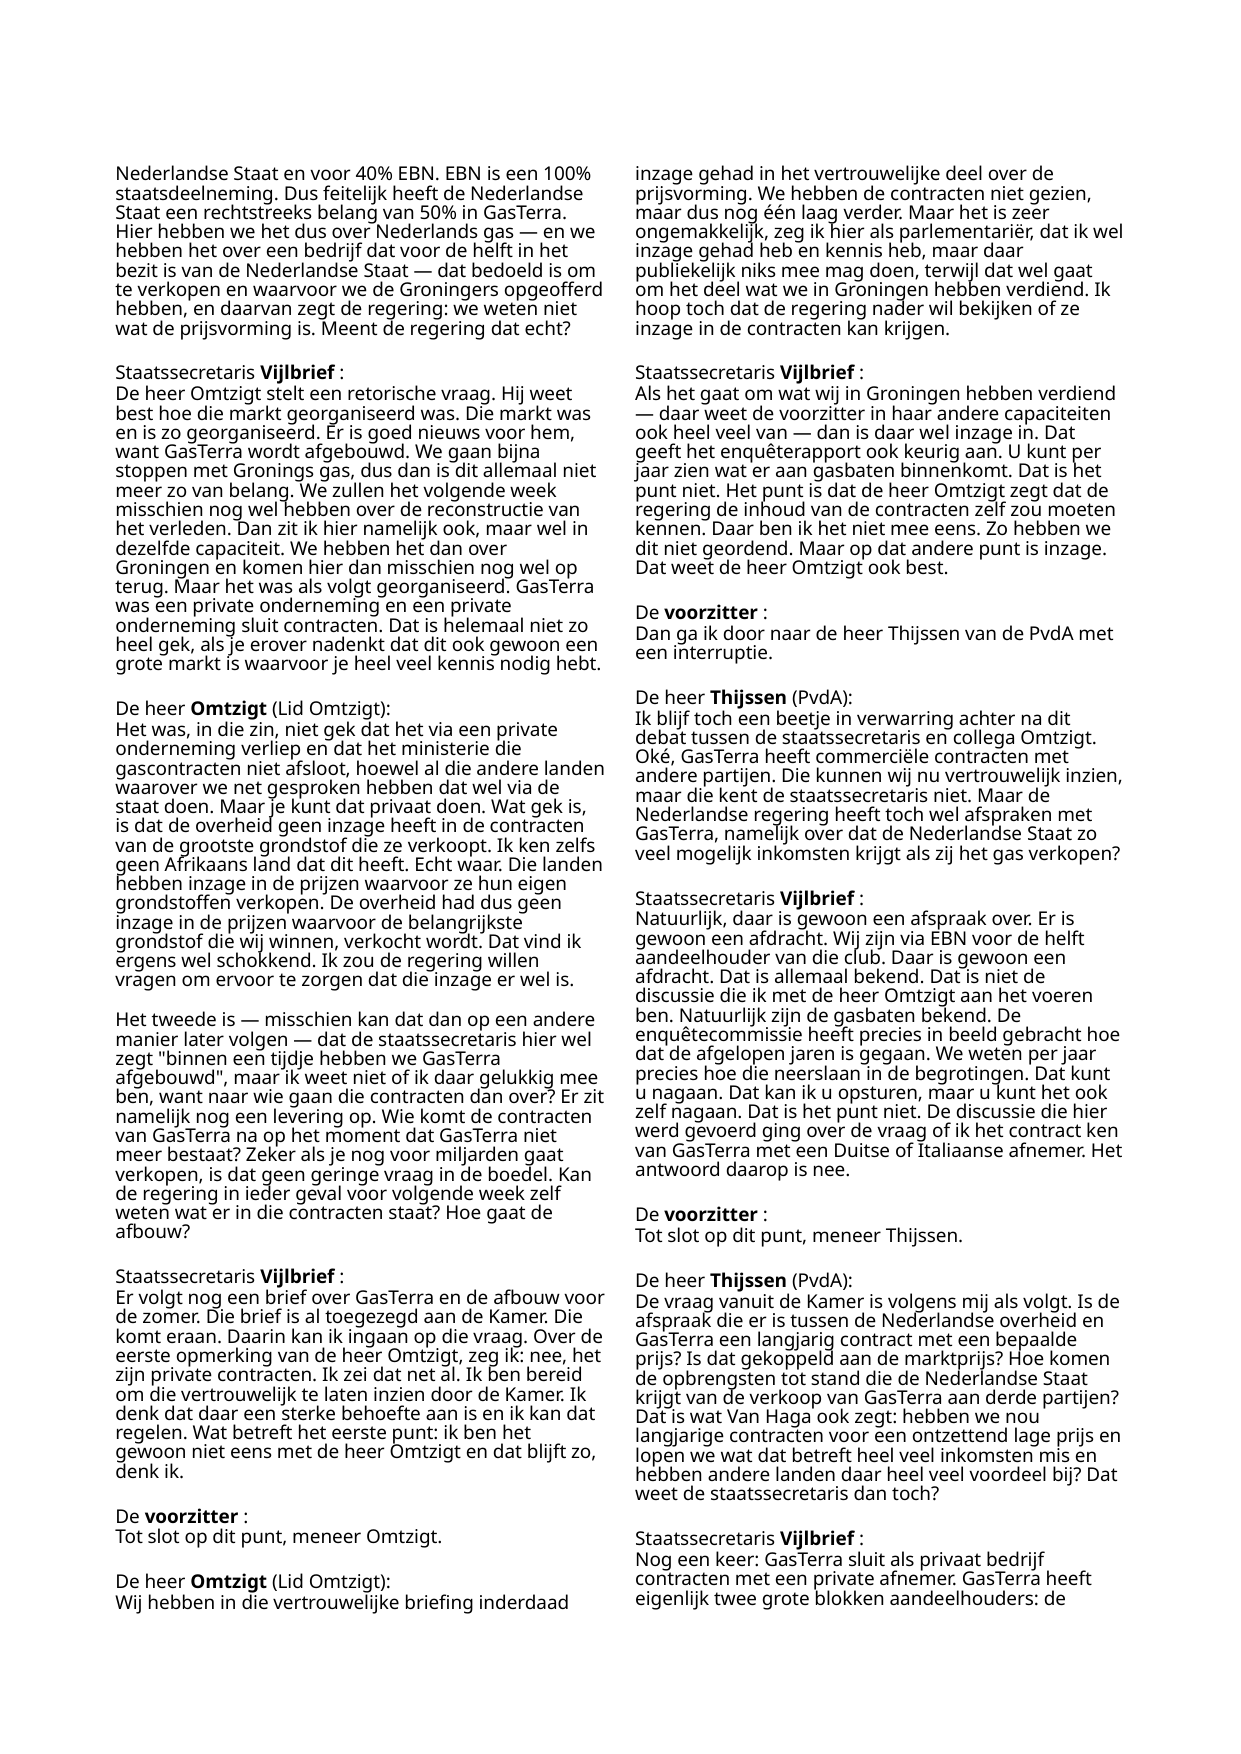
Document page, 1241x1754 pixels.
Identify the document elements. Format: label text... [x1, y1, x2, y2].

text Het was, in die zin, niet gek dat het via een private onderneming verliep en dat het ministerie die gascontracten niet afsloot, hoewel al die andere landen waarover we net gesproken hebben dat wel via de staat doen. Maar je kunt dat privaat doen. Wat gek is, is dat de overheid geen inzage heeft in de contracten van de grootste grondstof die ze verkoopt. Ik ken zelfs geen Afrikaans land dat dit heeft. Echt waar. Die landen hebben inzage in de prijzen waarvoor ze hun eigen grondstoffen verkopen. De overheid had dus geen inzage in de prijzen waarvoor de belangrijkste grondstof die wij winnen, verkocht wordt. Dat vind ik ergens wel schokkend. Ik zou de regering willen vragen om ervoor te zorgen dat die inzage er wel is. [115, 721, 605, 991]
text De voorzitter : [635, 1201, 1125, 1227]
text Staatssecretaris Vijlbrief : [635, 1525, 1125, 1551]
text Ik blijf toch een beetje in verwarring achter na dit debat tussen de staatssecretaris en collega Omtzigt. Oké, GasTerra heeft commerciële contracten met andere partijen. Die kunnen wij nu vertrouwelijk inzien, maar die kent de staatssecretaris niet. Maar de Nederlandse regering heeft toch wel afspraken met GasTerra, namelijk over dat de Nederlandse Staat zo veel mogelijk inkomsten krijgt als zij het gas verkopen? [635, 710, 1125, 864]
text inzage gehad in het vertrouwelijke deel over de prijsvorming. We hebben de contracten niet gezien, maar dus nog één laag verder. Maar het is zeer ongemakkelijk, zeg ik hier als parlementariër, dat ik wel inzage gehad heb en kennis heb, maar daar publiekelijk niks mee mag doen, terwijl dat wel gaat om het deel wat we in Groningen hebben verdiend. Ik hoop toch dat de regering nader wil bekijken of ze inzage in de contracten kan krijgen. [635, 165, 1125, 339]
text De heer Omtzigt (Lid Omtzigt): [115, 695, 605, 721]
text De vraag vanuit de Kamer is volgens mij als volgt. Is de afspraak die er is tussen de Nederlandse overheid en GasTerra een langjarig contract met een bepaalde prijs? Is dat gekoppeld aan de marktprijs? Hoe komen de opbrengsten tot stand die de Nederlandse Staat krijgt van de verkoop van GasTerra aan derde partijen? Dat is wat Van Haga ook zegt: hebben we nou langjarige contracten voor een ontzettend lage prijs en lopen we wat dat betreft heel veel inkomsten mis en hebben andere landen daar heel veel voordeel bij? Dat weet de staatssecretaris dan toch? [635, 1293, 1125, 1504]
text Wij hebben in die vertrouwelijke briefing inderdaad [115, 1594, 605, 1614]
text Staatssecretaris Vijlbrief : [115, 1263, 605, 1289]
text Tot slot op dit punt, meneer Omtzigt. [115, 1528, 605, 1548]
text Staatssecretaris Vijlbrief : [635, 885, 1125, 910]
text De heer Thijssen (PvdA): [635, 1267, 1125, 1293]
text Als het gaat om wat wij in Groningen hebben verdiend — daar weet de voorzitter in haar andere capaciteiten ook heel veel van — dan is daar wel inzage in. Dat geeft het enquêterapport ook keurig aan. U kunt per jaar zien wat er aan gasbaten binnenkomt. Dat is het punt niet. Het punt is dat de heer Omtzigt zegt dat de regering de inhoud van de contracten zelf zou moeten kennen. Daar ben ik het niet mee eens. Zo hebben we dit niet geordend. Maar op dat andere punt is inzage. Dat weet de heer Omtzigt ook best. [635, 385, 1125, 578]
text Staatssecretaris Vijlbrief : [635, 359, 1125, 385]
text Dan ga ik door naar de heer Thijssen van de PvdA met een interruptie. [635, 624, 1125, 663]
text De heer Thijssen (PvdA): [635, 684, 1125, 710]
text Staatssecretaris Vijlbrief : [115, 359, 605, 385]
text De heer Omtzigt (Lid Omtzigt): [115, 1569, 605, 1594]
text Het tweede is — misschien kan dat dan op een andere manier later volgen — dat de staatssecretaris hier wel zegt "binnen een tijdje hebben we GasTerra afgebouwd", maar ik weet niet of ik daar gelukkig mee ben, want naar wie gaan die contracten dan over? Er zit namelijk nog een levering op. Wie komt de contracten van GasTerra na op het moment dat GasTerra niet meer bestaat? Zeker als je nog voor miljarden gaat verkopen, is dat geen geringe vraag in de boedel. Kan de regering in ieder geval voor volgende week zelf weten wat er in die contracten staat? Hoe gaat de afbouw? [115, 1011, 605, 1243]
text Natuurlijk, daar is gewoon een afspraak over. Er is gewoon een afdracht. Wij zijn via EBN voor de helft aandeelhouder van die club. Daar is gewoon een afdracht. Dat is allemaal bekend. Dat is niet de discussie die ik met de heer Omtzigt aan het voeren ben. Natuurlijk zijn de gasbaten bekend. De enquêtecommissie heeft precies in beeld gebracht hoe dat de afgelopen jaren is gegaan. We weten per jaar precies hoe die neerslaan in de begrotingen. Dat kunt u nagaan. Dat kan ik u opsturen, maar u kunt het ook zelf nagaan. Dat is het punt niet. De discussie die hier werd gevoerd ging over de vraag of ik het contract ken van GasTerra met een Duitse of Italiaanse afnemer. Het antwoord daarop is nee. [635, 910, 1125, 1180]
text De voorzitter : [115, 1503, 605, 1528]
text Tot slot op dit punt, meneer Thijssen. [635, 1227, 1125, 1246]
text Nederlandse Staat en voor 40% EBN. EBN is een 100% staatsdeelneming. Dus feitelijk heeft de Nederlandse Staat een rechtstreeks belang van 50% in GasTerra. Hier hebben we het dus over Nederlands gas — en we hebben het over een bedrijf dat voor de helft in het bezit is van de Nederlandse Staat — dat bedoeld is om te verkopen en waarvoor we de Groningers opgeofferd hebben, en daarvan zegt de regering: we weten niet wat de prijsvorming is. Meent de regering dat echt? [115, 165, 605, 339]
text Nog een keer: GasTerra sluit als privaat bedrijf contracten met een private afnemer. GasTerra heeft eigenlijk twee grote blokken aandeelhouders: de [635, 1551, 1125, 1609]
text De voorzitter : [635, 599, 1125, 624]
text Er volgt nog een brief over GasTerra en de afbouw voor de zomer. Die brief is al toegezegd aan de Kamer. Die komt eraan. Daarin kan ik ingaan op die vraag. Over de eerste opmerking van de heer Omtzigt, zeg ik: nee, het zijn private contracten. Ik zei dat net al. Ik ben bereid om die vertrouwelijk te laten inzien door de Kamer. Ik denk dat daar een sterke behoefte aan is en ik kan dat regelen. Wat betreft het eerste punt: ik ben het gewoon niet eens met de heer Omtzigt en dat blijft zo, denk ik. [115, 1289, 605, 1482]
text De heer Omtzigt stelt een retorische vraag. Hij weet best hoe die markt georganiseerd was. Die markt was en is zo georganiseerd. Er is goed nieuws voor hem, want GasTerra wordt afgebouwd. We gaan bijna stoppen met Gronings gas, dus dan is dit allemaal niet meer zo van belang. We zullen het volgende week misschien nog wel hebben over de reconstructie van het verleden. Dan zit ik hier namelijk ook, maar wel in dezelfde capaciteit. We hebben het dan over Groningen en komen hier dan misschien nog wel op terug. Maar het was als volgt georganiseerd. GasTerra was een private onderneming en een private onderneming sluit contracten. Dat is helemaal niet zo heel gek, als je erover nadenkt dat dit ook gewoon een grote markt is waarvoor je heel veel kennis nodig hebt. [115, 385, 605, 674]
